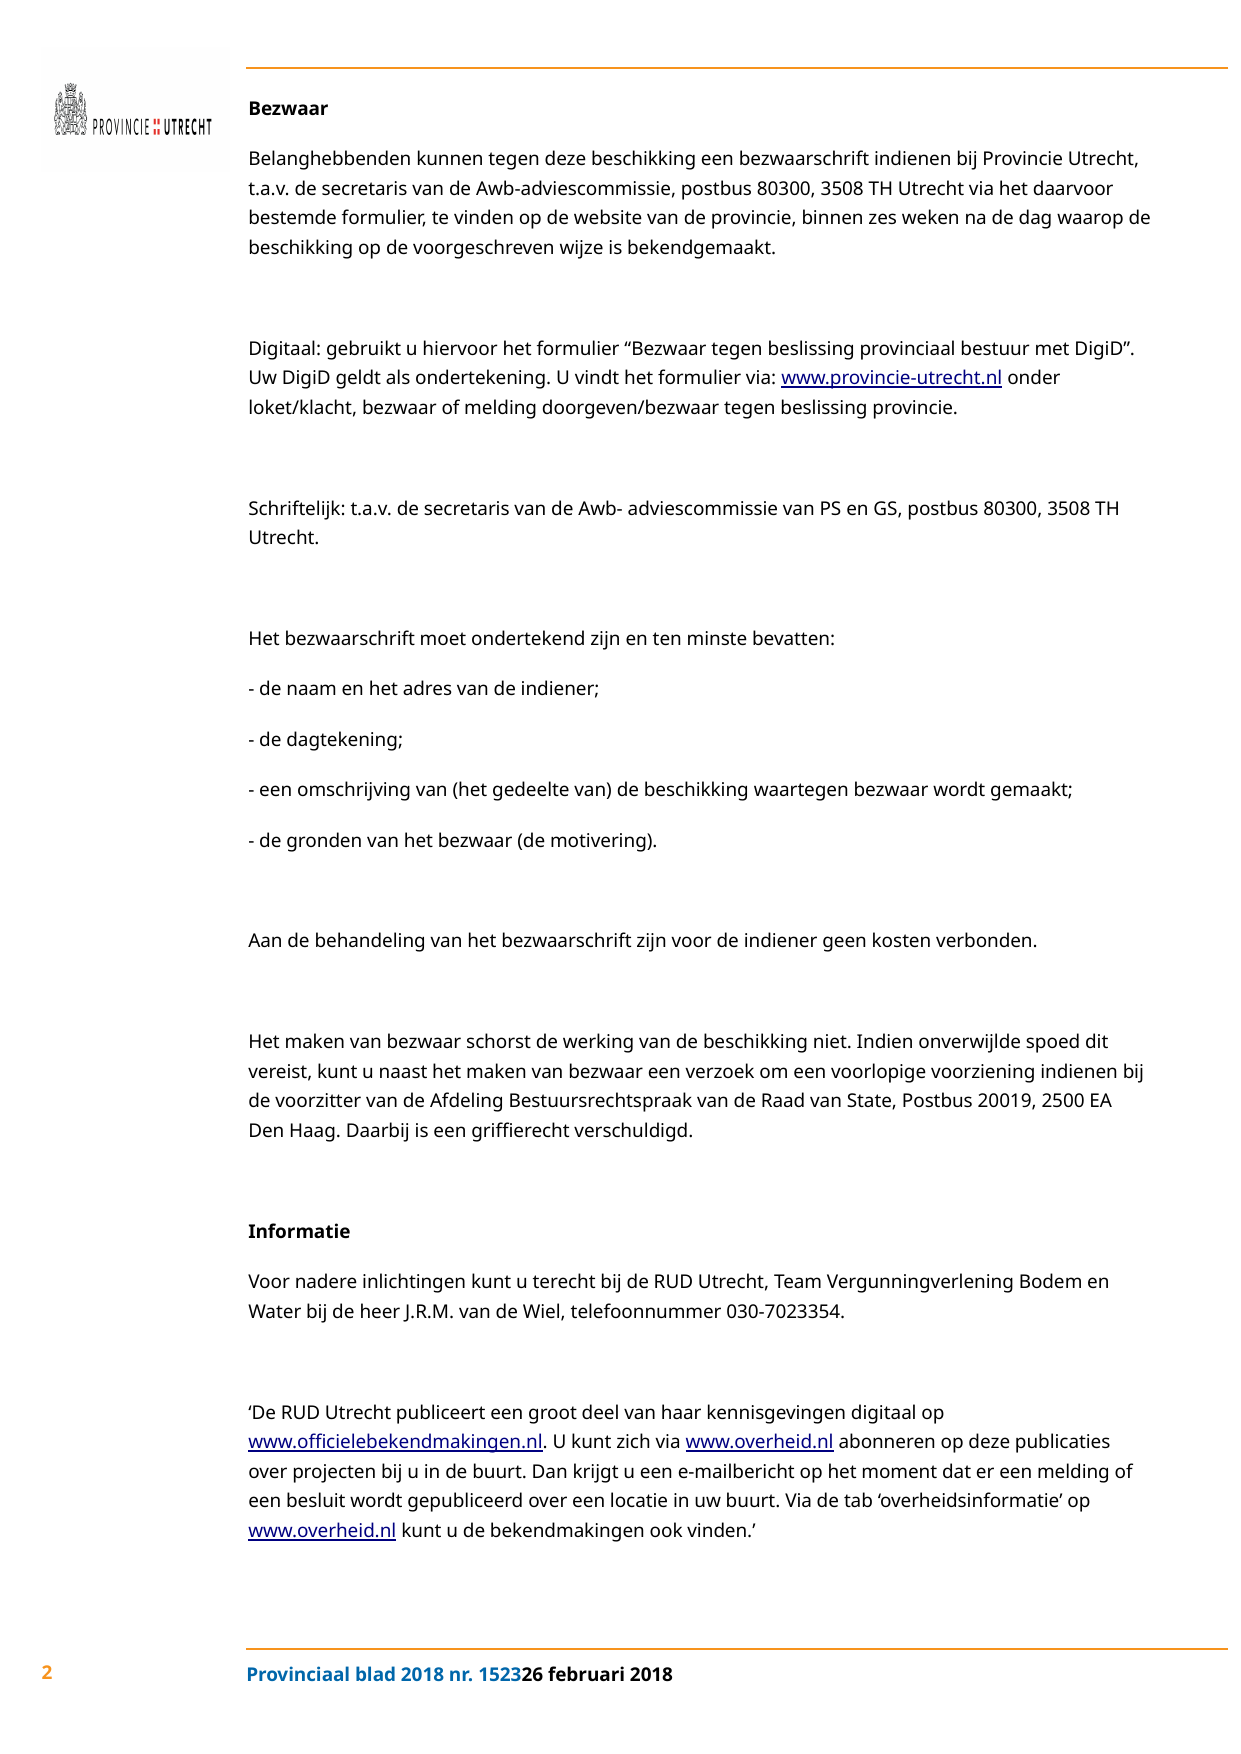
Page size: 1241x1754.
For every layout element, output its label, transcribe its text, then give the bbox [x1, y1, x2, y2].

text Schriftelijk: t.a.v. de secretaris van de Awb- adviescommissie van PS en GS, postbus 80300, 3508 TH Utrecht. [248, 495, 1152, 550]
text Voor nadere inlichtingen kunt u terecht bij de RUD Utrecht, Team Vergunningverlening Bodem en Water bij de heer J.R.M. van de Wiel, telefoonnummer 030-7023354. [248, 1268, 1152, 1324]
text - de dagtekening; [248, 726, 1152, 752]
text Aan de behandeling van het bezwaarschrift zijn voor de indiener geen kosten verbonden. [248, 928, 1152, 953]
picture [41, 47, 231, 172]
text Informatie [248, 1218, 1152, 1244]
text Het maken van bezwaar schorst de werking van de beschikking niet. Indien onverwijlde spoed dit vereist, kunt u naast het maken van bezwaar een verzoek om een voorlopige voorziening indienen bij de voorzitter van de Afdeling Bestuursrechtspraak van de Raad van State, Postbus 20019, 2500 EA Den Haag. Daarbij is een griffierecht verschuldigd. [248, 1028, 1152, 1143]
text - de gronden van het bezwaar (de motivering). [248, 827, 1152, 853]
text Digitaal: gebruikt u hiervoor het formulier “Bezwaar tegen beslissing provinciaal bestuur met DigiD”. Uw DigiD geldt als ondertekening. U vindt het formulier via: www.provincie-utrecht.nl onder loket/klacht, bezwaar of melding doorgeven/bezwaar tegen beslissing provincie. [248, 335, 1152, 420]
text Het bezwaarschrift moet ondertekend zijn en ten minste bevatten: [248, 625, 1152, 651]
text Belanghebbenden kunnen tegen deze beschikking een bezwaarschrift indienen bij Provincie Utrecht, t.a.v. de secretaris van de Awb-adviescommissie, postbus 80300, 3508 TH Utrecht via het daarvoor bestemde formulier, te vinden op de website van de provincie, binnen zes weken na de dag waarop de beschikking op de voorgeschreven wijze is bekendgemaakt. [248, 145, 1152, 260]
text ‘De RUD Utrecht publiceert een groot deel van haar kennisgevingen digitaal op www.officielebekendmakingen.nl. U kunt zich via www.overheid.nl abonneren op deze publicaties over projecten bij u in de buurt. Dan krijgt u een e-mailbericht op het moment dat er een melding of een besluit wordt gepubliceerd over een locatie in uw buurt. Via de tab ‘overheidsinformatie’ op www.overheid.nl kunt u de bekendmakingen ook vinden.’ [248, 1399, 1152, 1543]
text - de naam en het adres van de indiener; [248, 676, 1152, 701]
text Bezwaar [248, 95, 1152, 121]
text - een omschrijving van (het gedeelte van) de beschikking waartegen bezwaar wordt gemaakt; [248, 776, 1152, 802]
